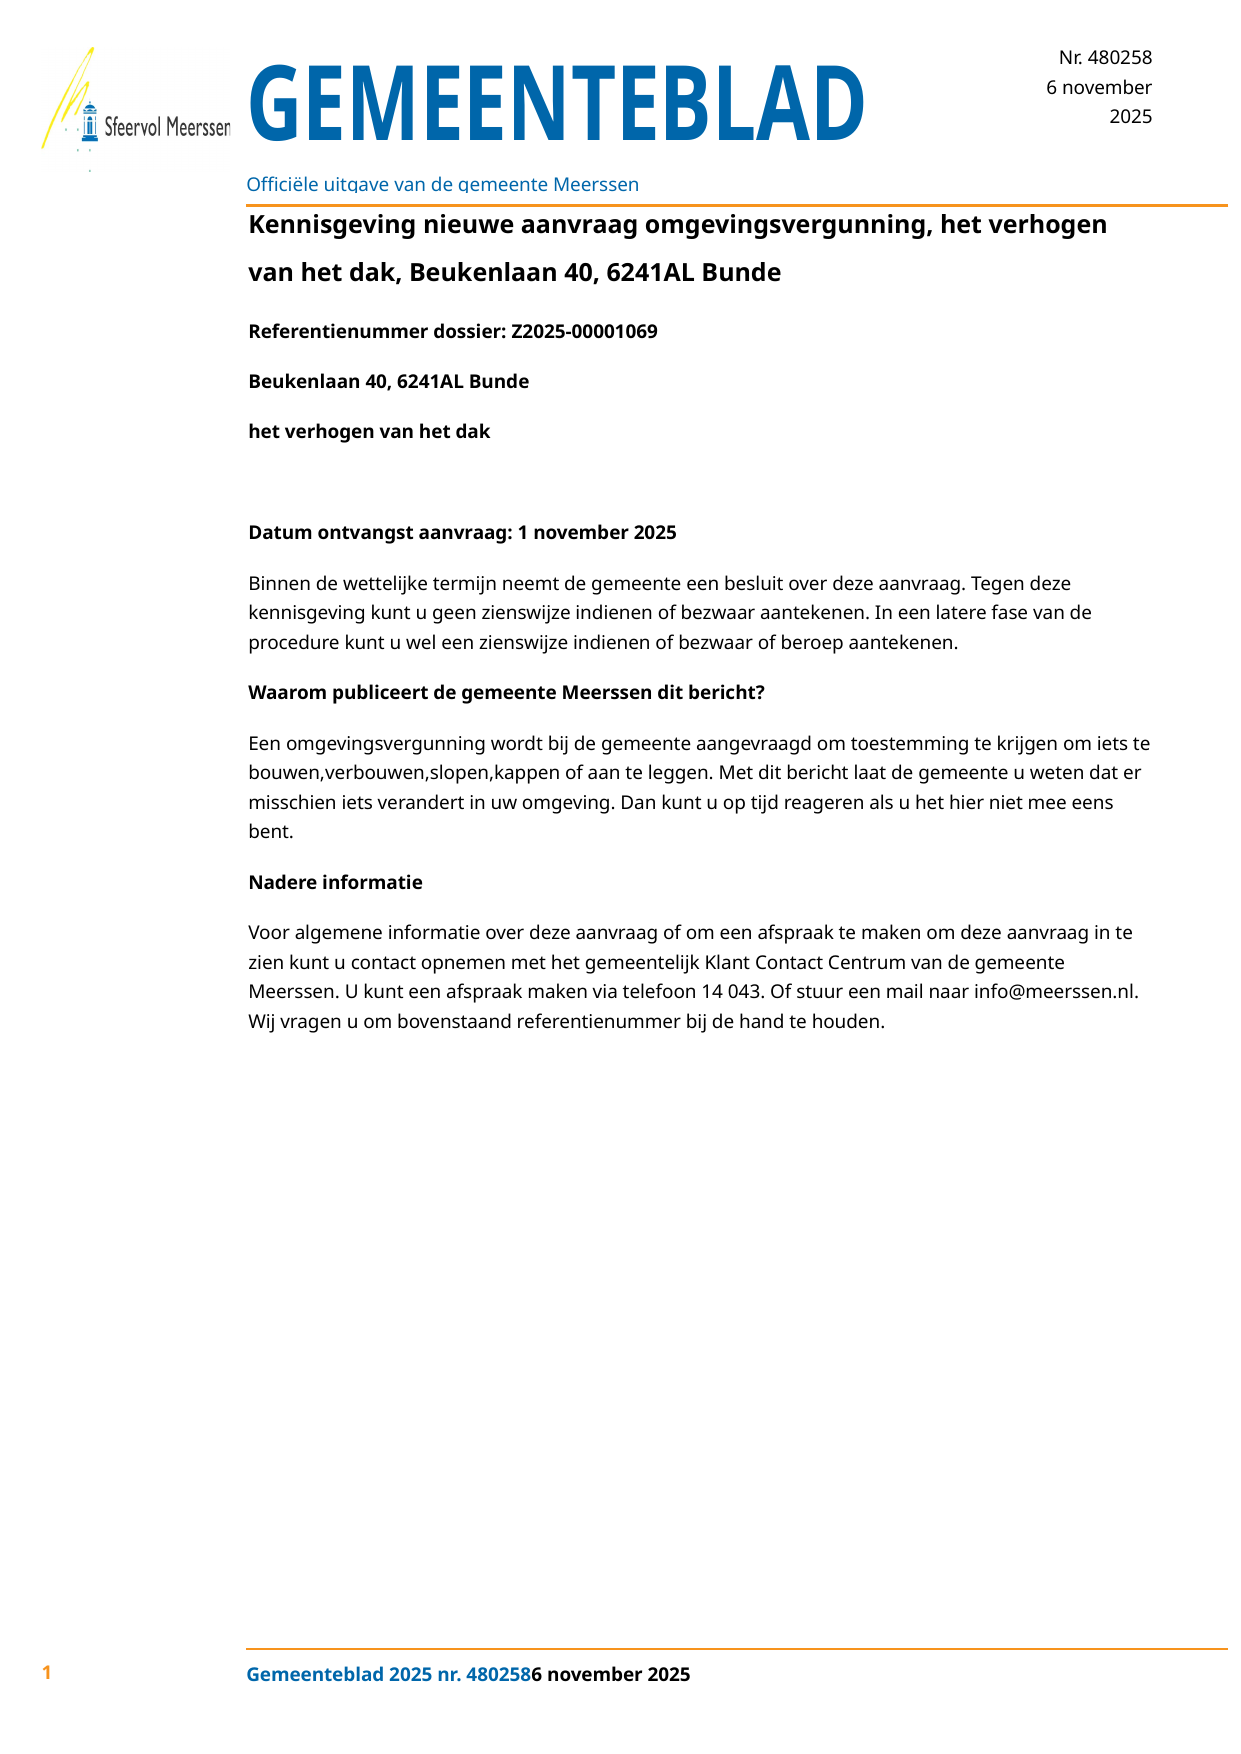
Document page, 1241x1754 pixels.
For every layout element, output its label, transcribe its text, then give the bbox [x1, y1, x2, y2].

text Beukenlaan 40, 6241AL Bunde [248, 368, 1152, 394]
text Binnen de wettelijke termijn neemt de gemeente een besluit over deze aanvraag. Tegen deze kennisgeving kunt u geen zienswijze indienen of bezwaar aantekenen. In een latere fase van de procedure kunt u wel een zienswijze indienen of bezwaar of beroep aantekenen. [248, 570, 1152, 655]
text Kennisgeving nieuwe aanvraag omgevingsvergunning, het verhogen van het dak, Beukenlaan 40, 6241AL Bunde [248, 207, 1152, 288]
text Referentienummer dossier: Z2025-00001069 [248, 318, 1152, 344]
picture [41, 47, 231, 172]
text Voor algemene informatie over deze aanvraag of om een afspraak te maken om deze aanvraag in te zien kunt u contact opnemen met het gemeentelijk Klant Contact Centrum van de gemeente Meerssen. U kunt een afspraak maken via telefoon 14 043. Of stuur een mail naar info@meerssen.nl. Wij vragen u om bovenstaand referentienummer bij de hand te houden. [248, 919, 1152, 1034]
text Waarom publiceert de gemeente Meerssen dit bericht? [248, 679, 1152, 705]
text Nadere informatie [248, 869, 1152, 895]
text Datum ontvangst aanvraag: 1 november 2025 [248, 519, 1152, 545]
text Een omgevingsvergunning wordt bij de gemeente aangevraagd om toestemming te krijgen om iets te bouwen,verbouwen,slopen,kappen of aan te leggen. Met dit bericht laat de gemeente u weten dat er misschien iets verandert in uw omgeving. Dan kunt u op tijd reageren als u het hier niet mee eens bent. [248, 730, 1152, 844]
text het verhogen van het dak [248, 419, 1152, 444]
